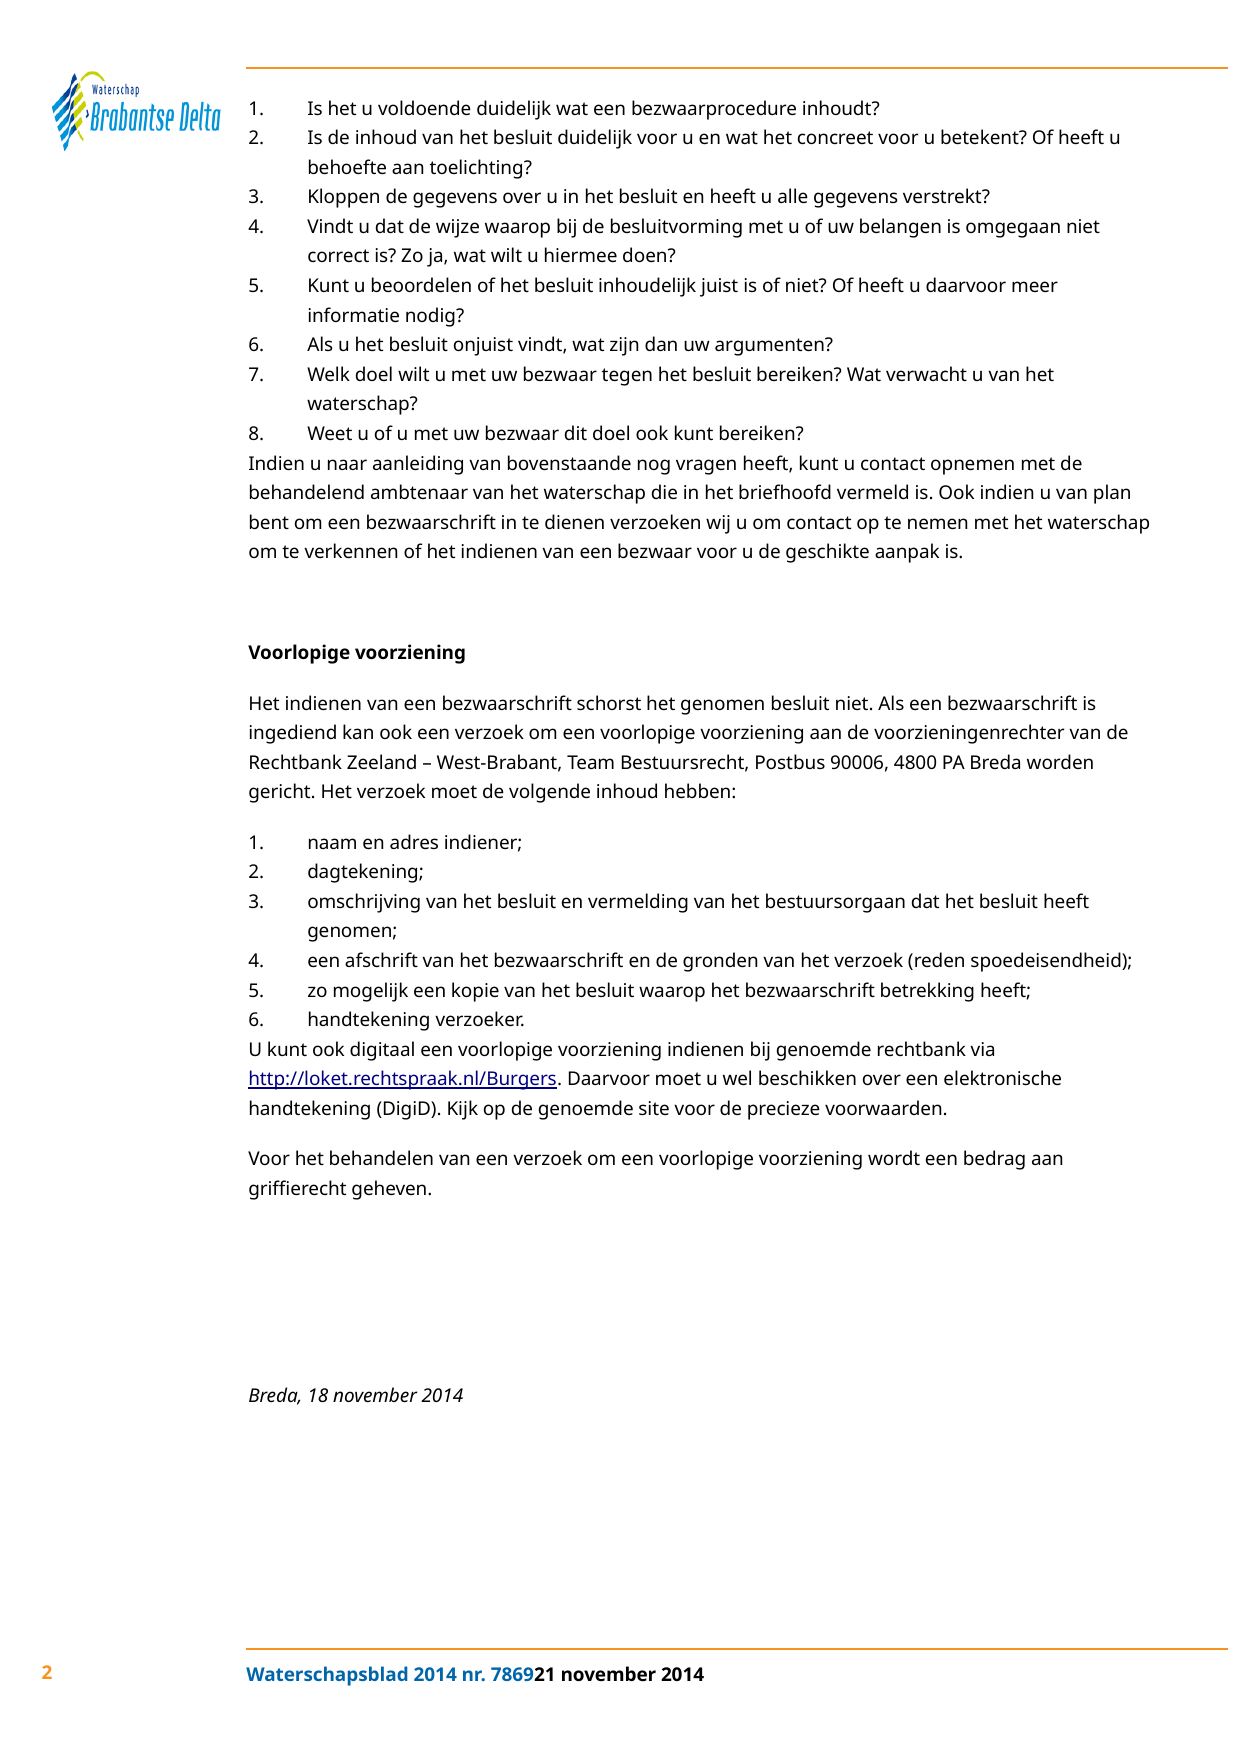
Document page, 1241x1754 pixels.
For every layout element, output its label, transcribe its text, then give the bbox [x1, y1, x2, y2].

picture [41, 47, 231, 172]
text U kunt ook digitaal een voorlopige voorziening indienen bij genoemde rechtbank via http://loket.rechtspraak.nl/Burgers. Daarvoor moet u wel beschikken over een elektronische handtekening (DigiD). Kijk op de genoemde site voor de precieze voorwaarden. [248, 1036, 1152, 1121]
list Is het u voldoende duidelijk wat een bezwaarprocedure inhoudt? [248, 95, 1152, 121]
list omschrijving van het besluit en vermelding van het bestuursorgaan dat het besluit heeft genomen; [248, 888, 1152, 943]
text Voor het behandelen van een verzoek om een voorlopige voorziening wordt een bedrag aan griffierecht geheven. [248, 1146, 1152, 1201]
list Welk doel wilt u met uw bezwaar tegen het besluit bereiken? Wat verwacht u van het waterschap? [248, 361, 1152, 416]
list Weet u of u met uw bezwaar dit doel ook kunt bereiken? [248, 420, 1152, 446]
text Het indienen van een bezwaarschrift schorst het genomen besluit niet. Als een bezwaarschrift is ingediend kan ook een verzoek om een voorlopige voorziening aan de voorzieningenrechter van de Rechtbank Zeeland – West-Brabant, Team Bestuursrecht, Postbus 90006, 4800 PA Breda worden gericht. Het verzoek moet de volgende inhoud hebben: [248, 690, 1152, 804]
list Is de inhoud van het besluit duidelijk voor u en wat het concreet voor u betekent? Of heeft u behoefte aan toelichting? [248, 124, 1152, 180]
list Kloppen de gegevens over u in het besluit en heeft u alle gegevens verstrekt? [248, 183, 1152, 209]
list een afschrift van het bezwaarschrift en de gronden van het verzoek (reden spoedeisendheid); [248, 947, 1152, 973]
list Vindt u dat de wijze waarop bij de besluitvorming met u of uw belangen is omgegaan niet correct is? Zo ja, wat wilt u hiermee doen? [248, 213, 1152, 268]
text Voorlopige voorziening [248, 639, 1152, 665]
list Als u het besluit onjuist vindt, wat zijn dan uw argumenten? [248, 331, 1152, 357]
list Kunt u beoordelen of het besluit inhoudelijk juist is of niet? Of heeft u daarvoor meer informatie nodig? [248, 272, 1152, 328]
text Indien u naar aanleiding van bovenstaande nog vragen heeft, kunt u contact opnemen met de behandelend ambtenaar van het waterschap die in het briefhoofd vermeld is. Ook indien u van plan bent om een bezwaarschrift in te dienen verzoeken wij u om contact op te nemen met het waterschap om te verkennen of het indienen van een bezwaar voor u de geschikte aanpak is. [248, 450, 1152, 564]
text Breda, 18 november 2014 [248, 1382, 1152, 1407]
list zo mogelijk een kopie van het besluit waarop het bezwaarschrift betrekking heeft; [248, 977, 1152, 1003]
list dagtekening; [248, 858, 1152, 884]
list handtekening verzoeker. [248, 1006, 1152, 1032]
list naam en adres indiener; [248, 829, 1152, 855]
